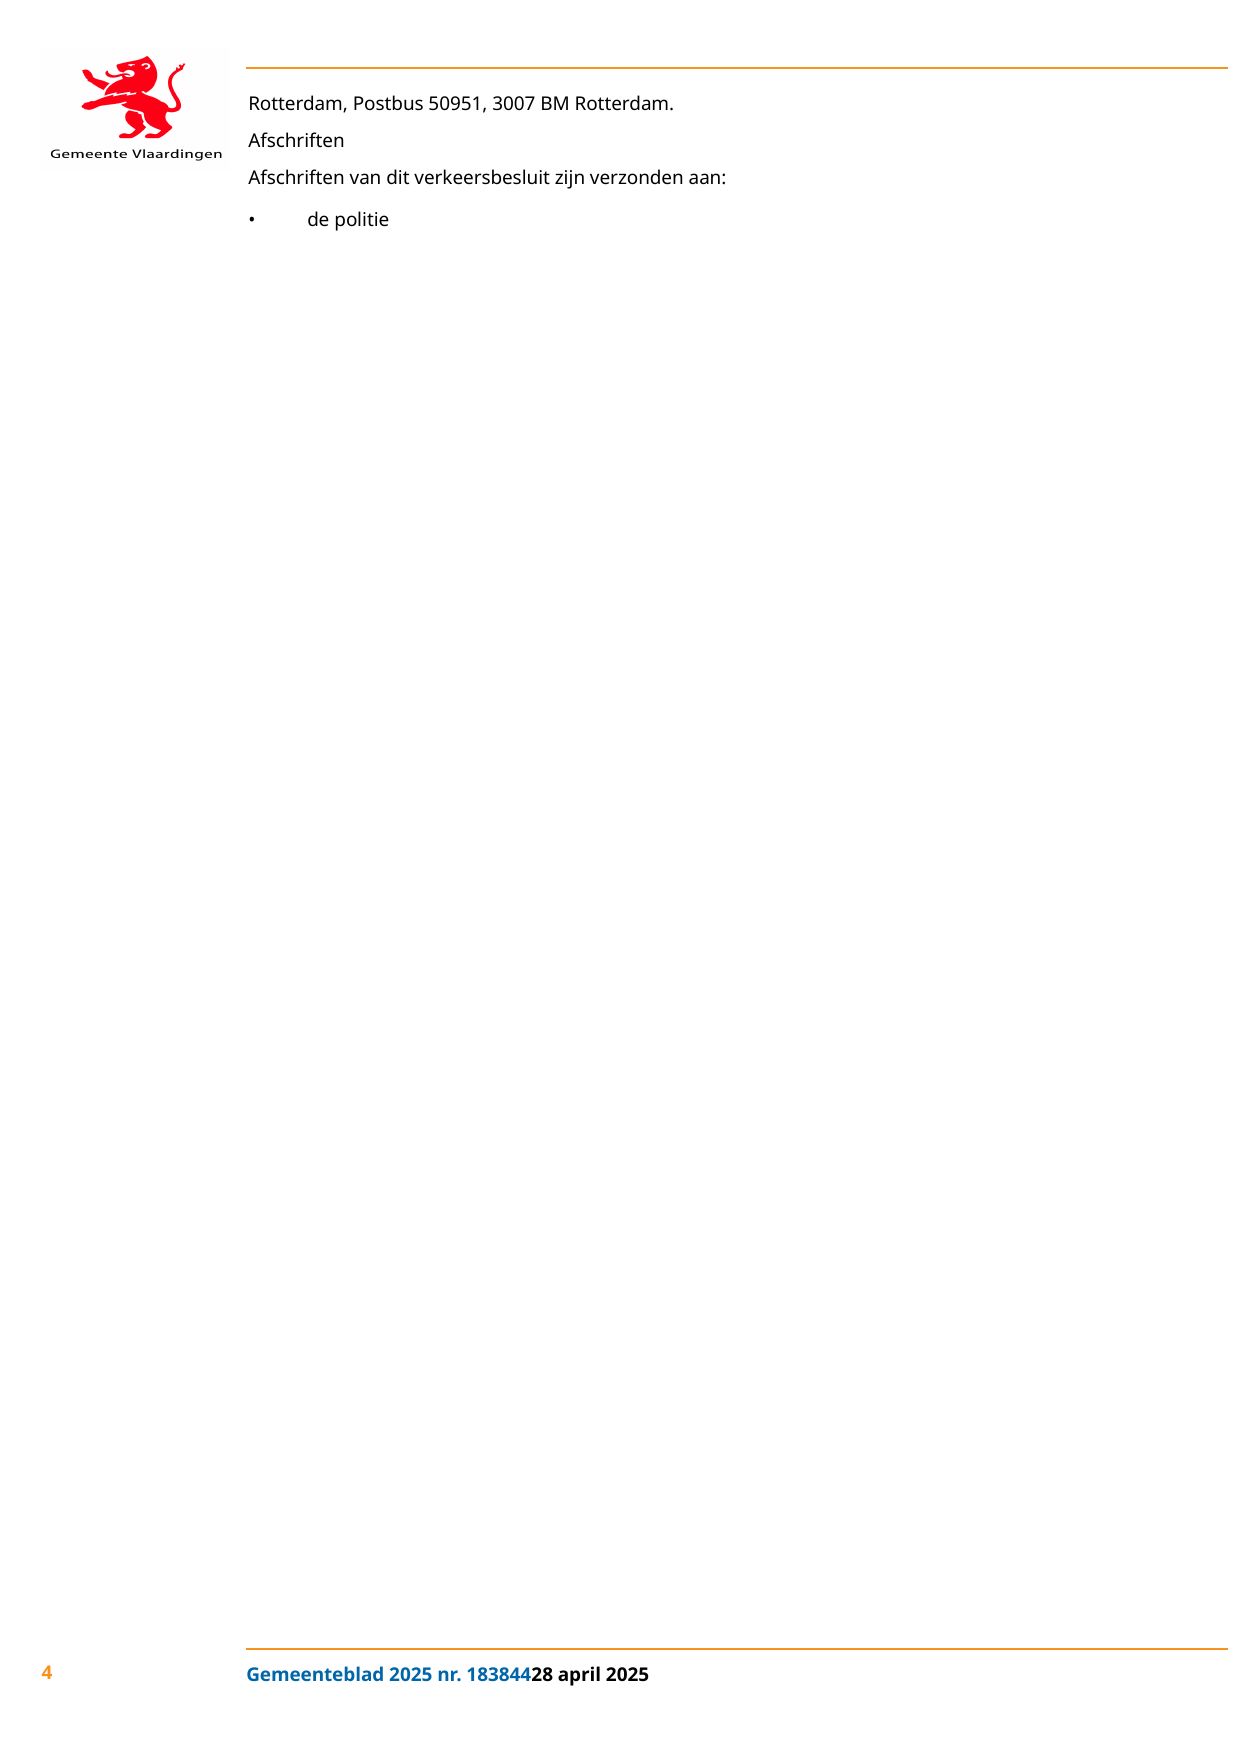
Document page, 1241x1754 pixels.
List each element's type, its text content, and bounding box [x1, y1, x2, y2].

text Afschriften van dit verkeersbesluit zijn verzonden aan: [248, 169, 1152, 188]
text Afschriften [248, 132, 1152, 151]
picture [41, 47, 231, 172]
text Rotterdam, Postbus 50951, 3007 BM Rotterdam. [248, 95, 1152, 114]
list de politie [248, 206, 1152, 231]
